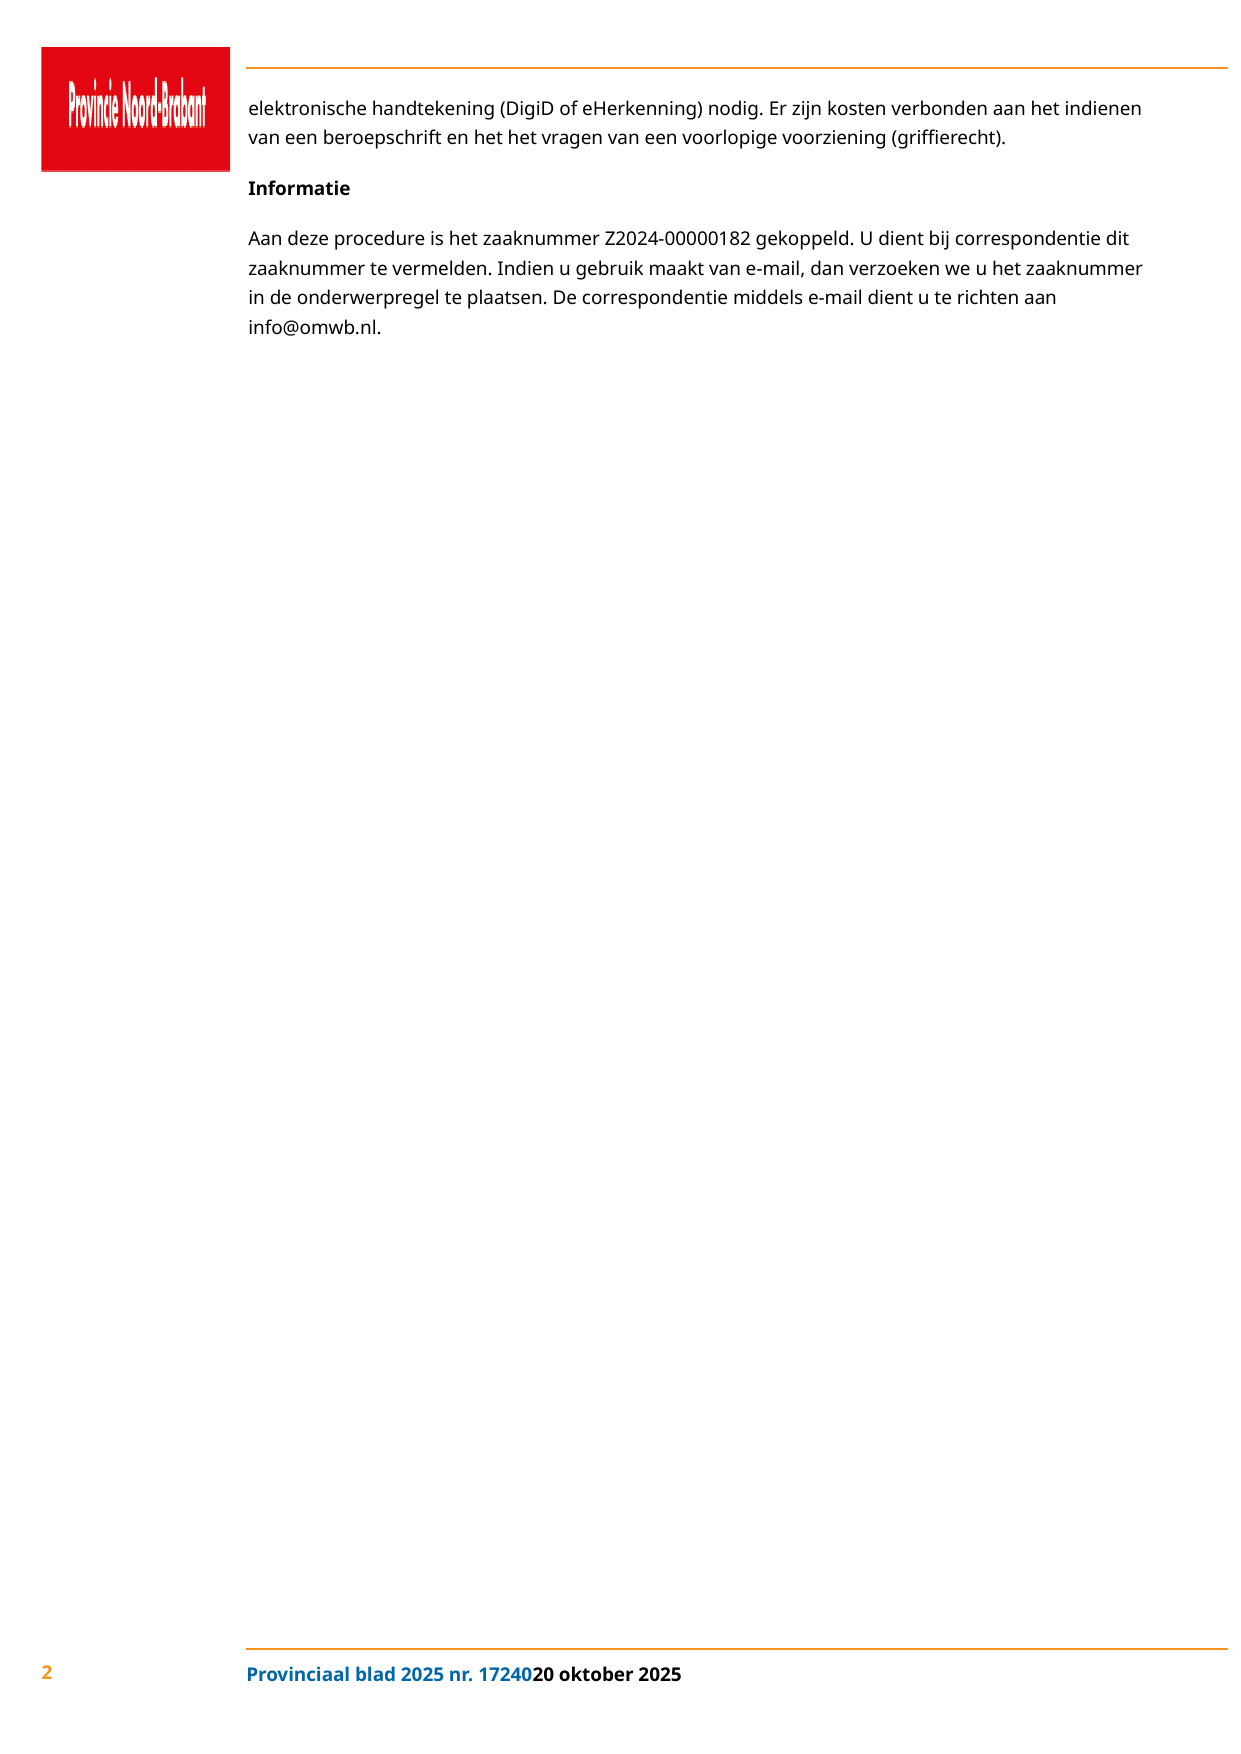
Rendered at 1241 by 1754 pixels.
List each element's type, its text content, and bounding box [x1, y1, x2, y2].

text Informatie [248, 175, 1152, 201]
text Aan deze procedure is het zaaknummer Z2024-00000182 gekoppeld. U dient bij correspondentie dit zaaknummer te vermelden. Indien u gebruik maakt van e-mail, dan verzoeken we u het zaaknummer in de onderwerpregel te plaatsen. De correspondentie middels e-mail dient u te richten aan info@omwb.nl. [248, 225, 1152, 340]
picture [41, 47, 231, 172]
text elektronische handtekening (DigiD of eHerkenning) nodig. Er zijn kosten verbonden aan het indienen van een beroepschrift en het het vragen van een voorlopige voorziening (griffierecht). [248, 95, 1152, 150]
